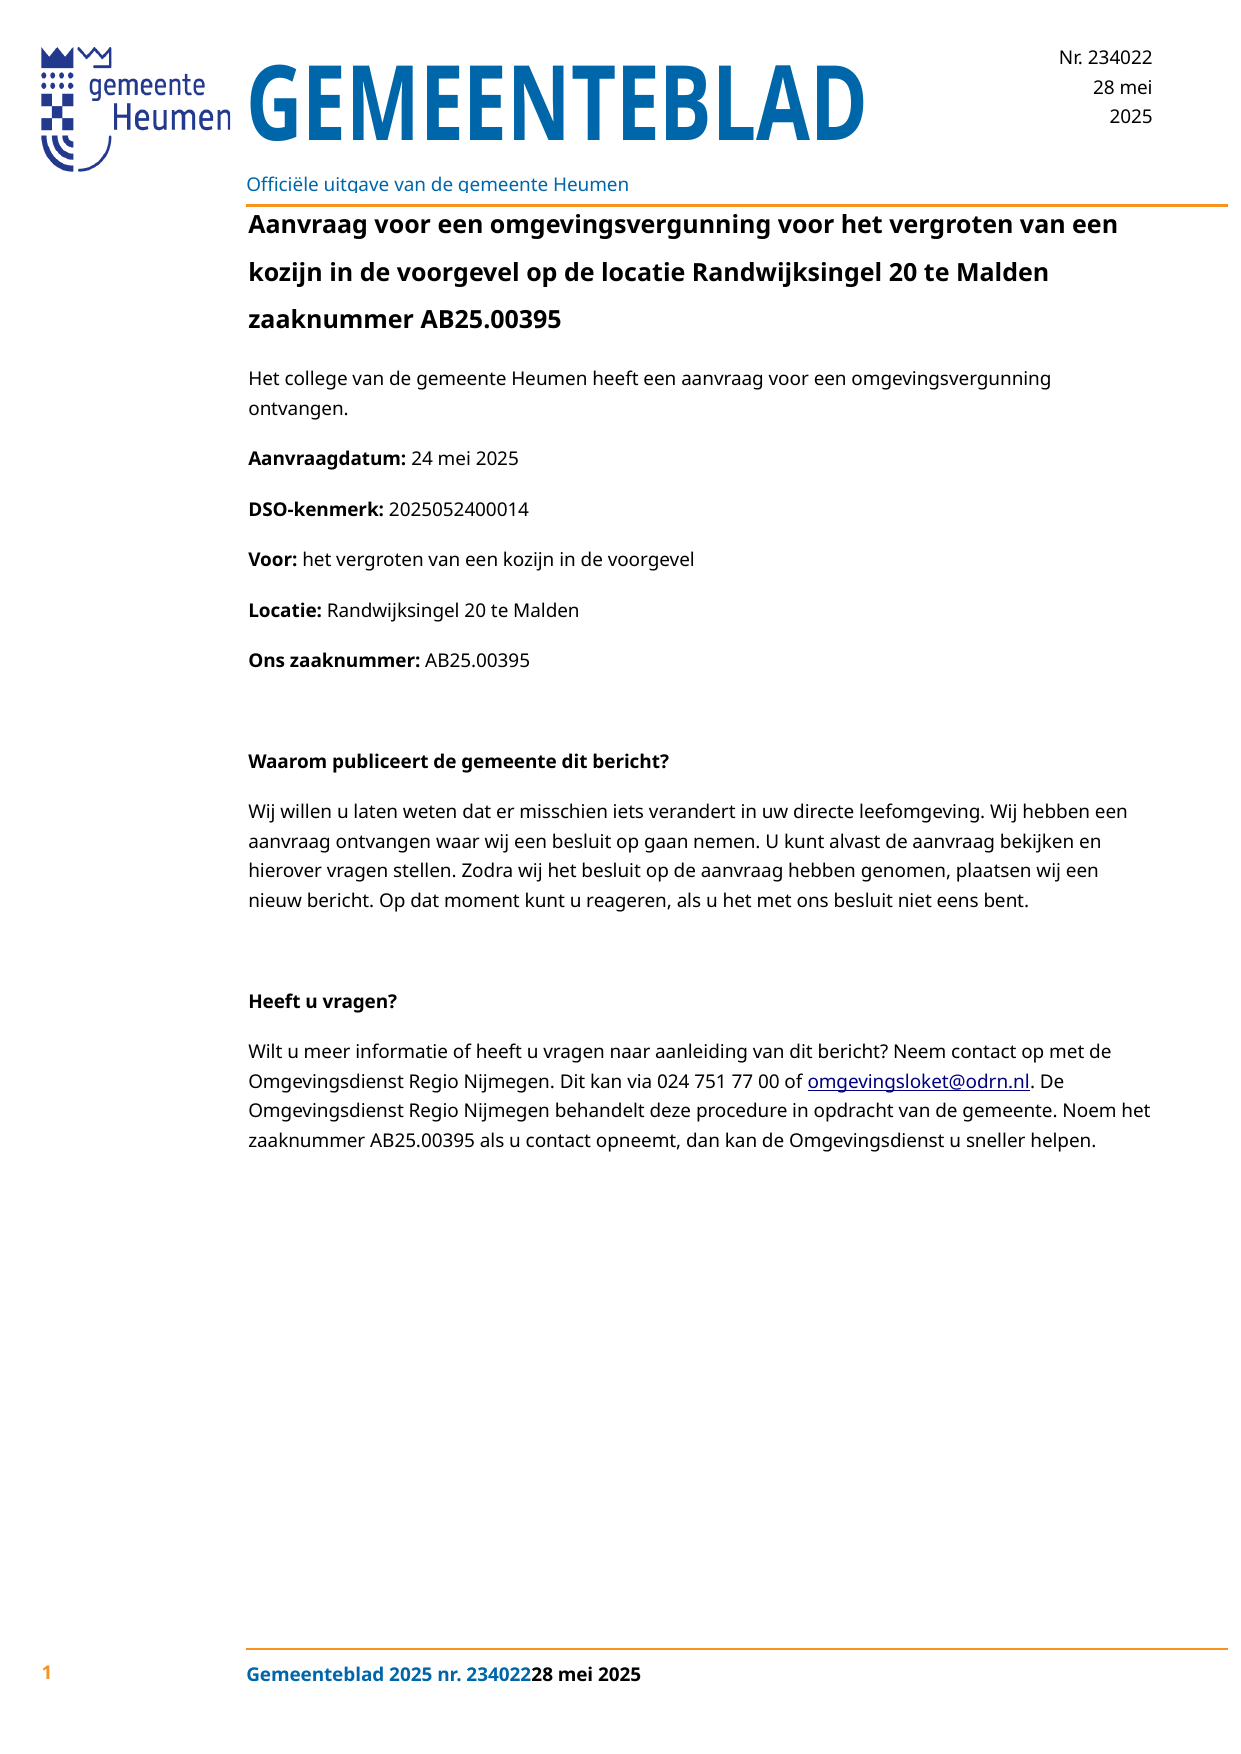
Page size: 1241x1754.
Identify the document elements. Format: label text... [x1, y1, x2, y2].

text DSO-kenmerk: 2025052400014 [248, 496, 1152, 522]
text Waarom publiceert de gemeente dit bericht? [248, 748, 1152, 774]
text Wilt u meer informatie of heeft u vragen naar aanleiding van dit bericht? Neem contact op met de Omgevingsdienst Regio Nijmegen. Dit kan via 024 751 77 00 of omgevingsloket@odrn.nl. De Omgevingsdienst Regio Nijmegen behandelt deze procedure in opdracht van de gemeente. Noem het zaaknummer AB25.00395 als u contact opneemt, dan kan de Omgevingsdienst u sneller helpen. [248, 1038, 1152, 1153]
text Ons zaaknummer: AB25.00395 [248, 647, 1152, 673]
text Aanvraag voor een omgevingsvergunning voor het vergroten van een kozijn in de voorgevel op de locatie Randwijksingel 20 te Malden zaaknummer AB25.00395 [248, 207, 1152, 336]
text Het college van de gemeente Heumen heeft een aanvraag voor een omgevingsvergunning ontvangen. [248, 366, 1152, 421]
text Locatie: Randwijksingel 20 te Malden [248, 597, 1152, 622]
text Heeft u vragen? [248, 988, 1152, 1014]
text Voor: het vergroten van een kozijn in de voorgevel [248, 546, 1152, 572]
text Wij willen u laten weten dat er misschien iets verandert in uw directe leefomgeving. Wij hebben een aanvraag ontvangen waar wij een besluit op gaan nemen. U kunt alvast de aanvraag bekijken en hierover vragen stellen. Zodra wij het besluit op de aanvraag hebben genomen, plaatsen wij een nieuw bericht. Op dat moment kunt u reageren, als u het met ons besluit niet eens bent. [248, 798, 1152, 913]
text Aanvraagdatum: 24 mei 2025 [248, 446, 1152, 471]
picture [41, 47, 231, 172]
